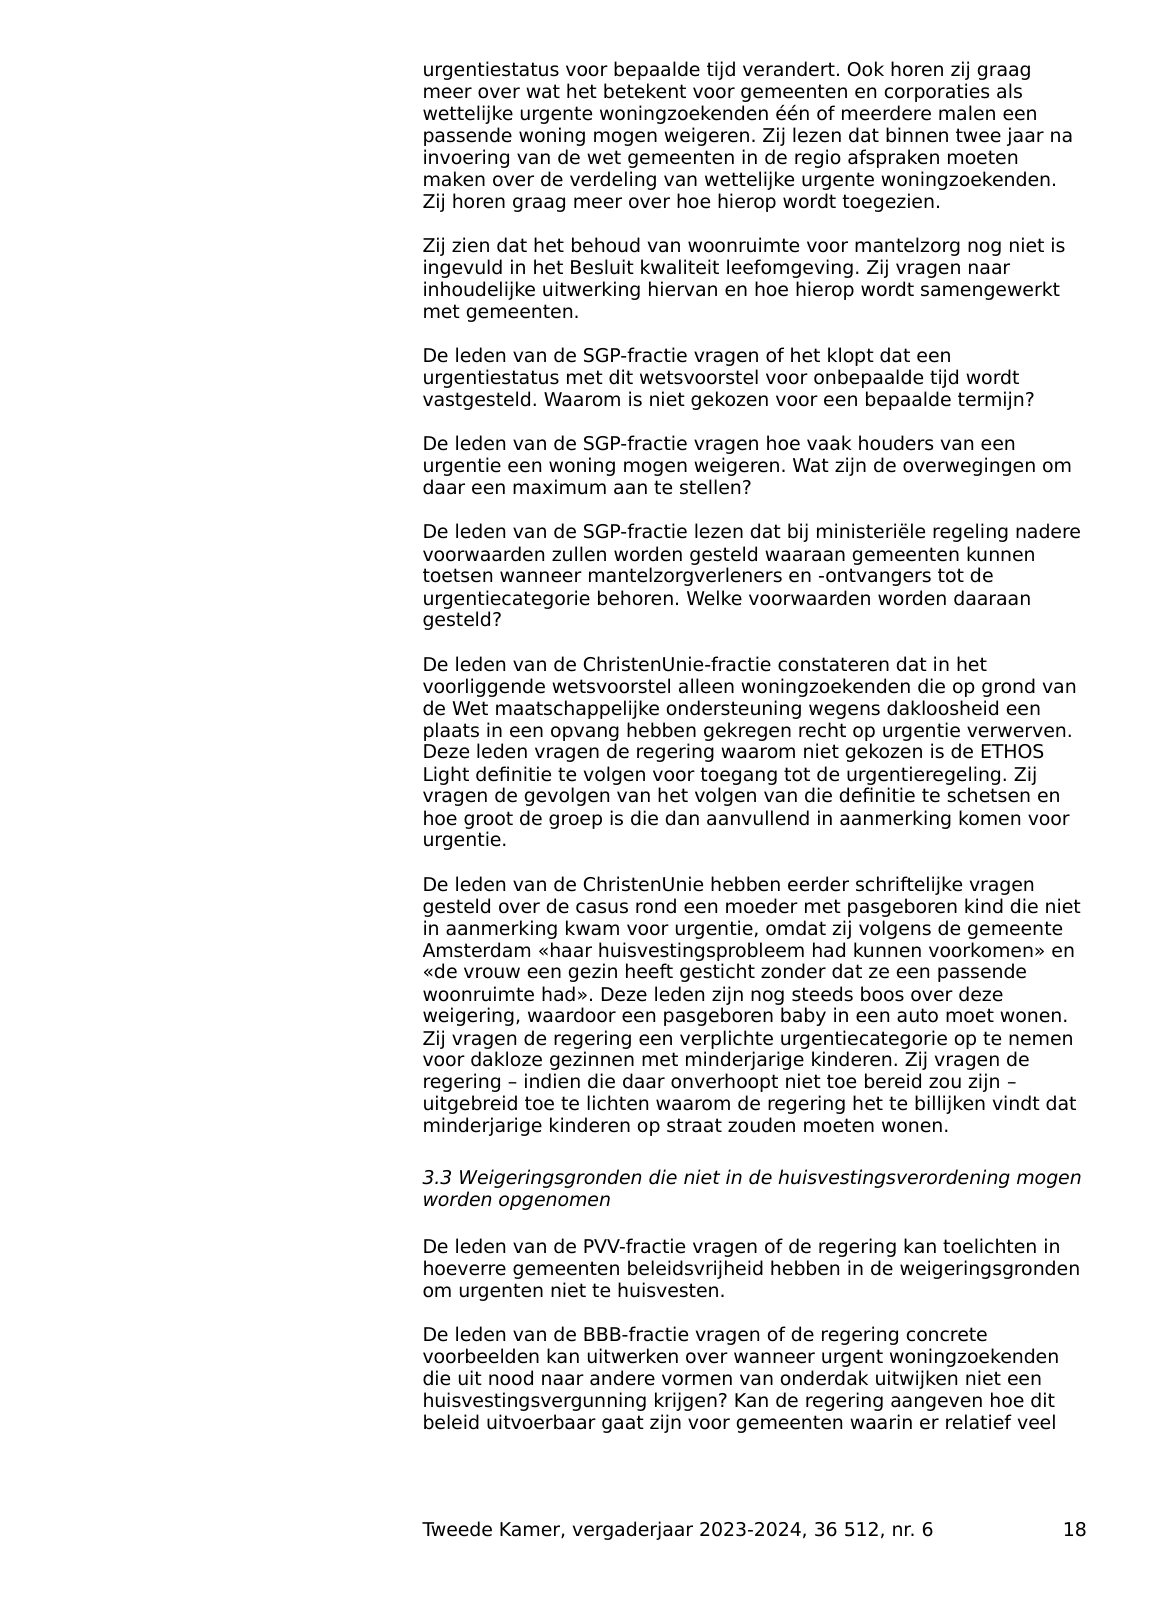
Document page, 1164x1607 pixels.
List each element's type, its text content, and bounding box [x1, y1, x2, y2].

text De leden van de SGP-fractie vragen of het klopt dat een urgentiestatus met dit wetsvoorstel voor onbepaalde tijd wordt vastgesteld. Waarom is niet gekozen voor een bepaalde termijn? [422, 345, 1087, 411]
text Zij zien dat het behoud van woonruimte voor mantelzorg nog niet is ingevuld in het Besluit kwaliteit leefomgeving. Zij vragen naar inhoudelijke uitwerking hiervan en hoe hierop wordt samengewerkt met gemeenten. [422, 235, 1087, 323]
text De leden van de ChristenUnie hebben eerder schriftelijke vragen gesteld over de casus rond een moeder met pasgeboren kind die niet in aanmerking kwam voor urgentie, omdat zij volgens de gemeente Amsterdam «haar huisvestingsprobleem had kunnen voorkomen» en «de vrouw een gezin heeft gesticht zonder dat ze een passende woonruimte had». Deze leden zijn nog steeds boos over deze weigering, waardoor een pasgeboren baby in een auto moet wonen. Zij vragen de regering een verplichte urgentiecategorie op te nemen voor dakloze gezinnen met minderjarige kinderen. Zij vragen de regering – indien die daar onverhoopt niet toe bereid zou zijn – uitgebreid toe te lichten waarom de regering het te billijken vindt dat minderjarige kinderen op straat zouden moeten wonen. [422, 873, 1087, 1137]
text De leden van de PVV-fractie vragen of de regering kan toelichten in hoeverre gemeenten beleidsvrijheid hebben in de weigeringsgronden om urgenten niet te huisvesten. [422, 1236, 1087, 1302]
subtitle 3.3 Weigeringsgronden die niet in de huisvestingsverordening mogen worden opgenomen [422, 1167, 1087, 1211]
text De leden van de ChristenUnie-fractie constateren dat in het voorliggende wetsvoorstel alleen woningzoekenden die op grond van de Wet maatschappelijke ondersteuning wegens dakloosheid een plaats in een opvang hebben gekregen recht op urgentie verwerven. Deze leden vragen de regering waarom niet gekozen is de ETHOS Light definitie te volgen voor toegang tot de urgentieregeling. Zij vragen de gevolgen van het volgen van die definitie te schetsen en hoe groot de groep is die dan aanvullend in aanmerking komen voor urgentie. [422, 653, 1087, 851]
text De leden van de SGP-fractie vragen hoe vaak houders van een urgentie een woning mogen weigeren. Wat zijn de overwegingen om daar een maximum aan te stellen? [422, 433, 1087, 499]
text urgentiestatus voor bepaalde tijd verandert. Ook horen zij graag meer over wat het betekent voor gemeenten en corporaties als wettelijke urgente woningzoekenden één of meerdere malen een passende woning mogen weigeren. Zij lezen dat binnen twee jaar na invoering van de wet gemeenten in de regio afspraken moeten maken over de verdeling van wettelijke urgente woningzoekenden. Zij horen graag meer over hoe hierop wordt toegezien. [422, 59, 1087, 213]
text De leden van de BBB-fractie vragen of de regering concrete voorbeelden kan uitwerken over wanneer urgent woningzoekenden die uit nood naar andere vormen van onderdak uitwijken niet een huisvestingsvergunning krijgen? Kan de regering aangeven hoe dit beleid uitvoerbaar gaat zijn voor gemeenten waarin er relatief veel [422, 1324, 1087, 1434]
text De leden van de SGP-fractie lezen dat bij ministeriële regeling nadere voorwaarden zullen worden gesteld waaraan gemeenten kunnen toetsen wanneer mantelzorgverleners en -ontvangers tot de urgentiecategorie behoren. Welke voorwaarden worden daaraan gesteld? [422, 521, 1087, 631]
